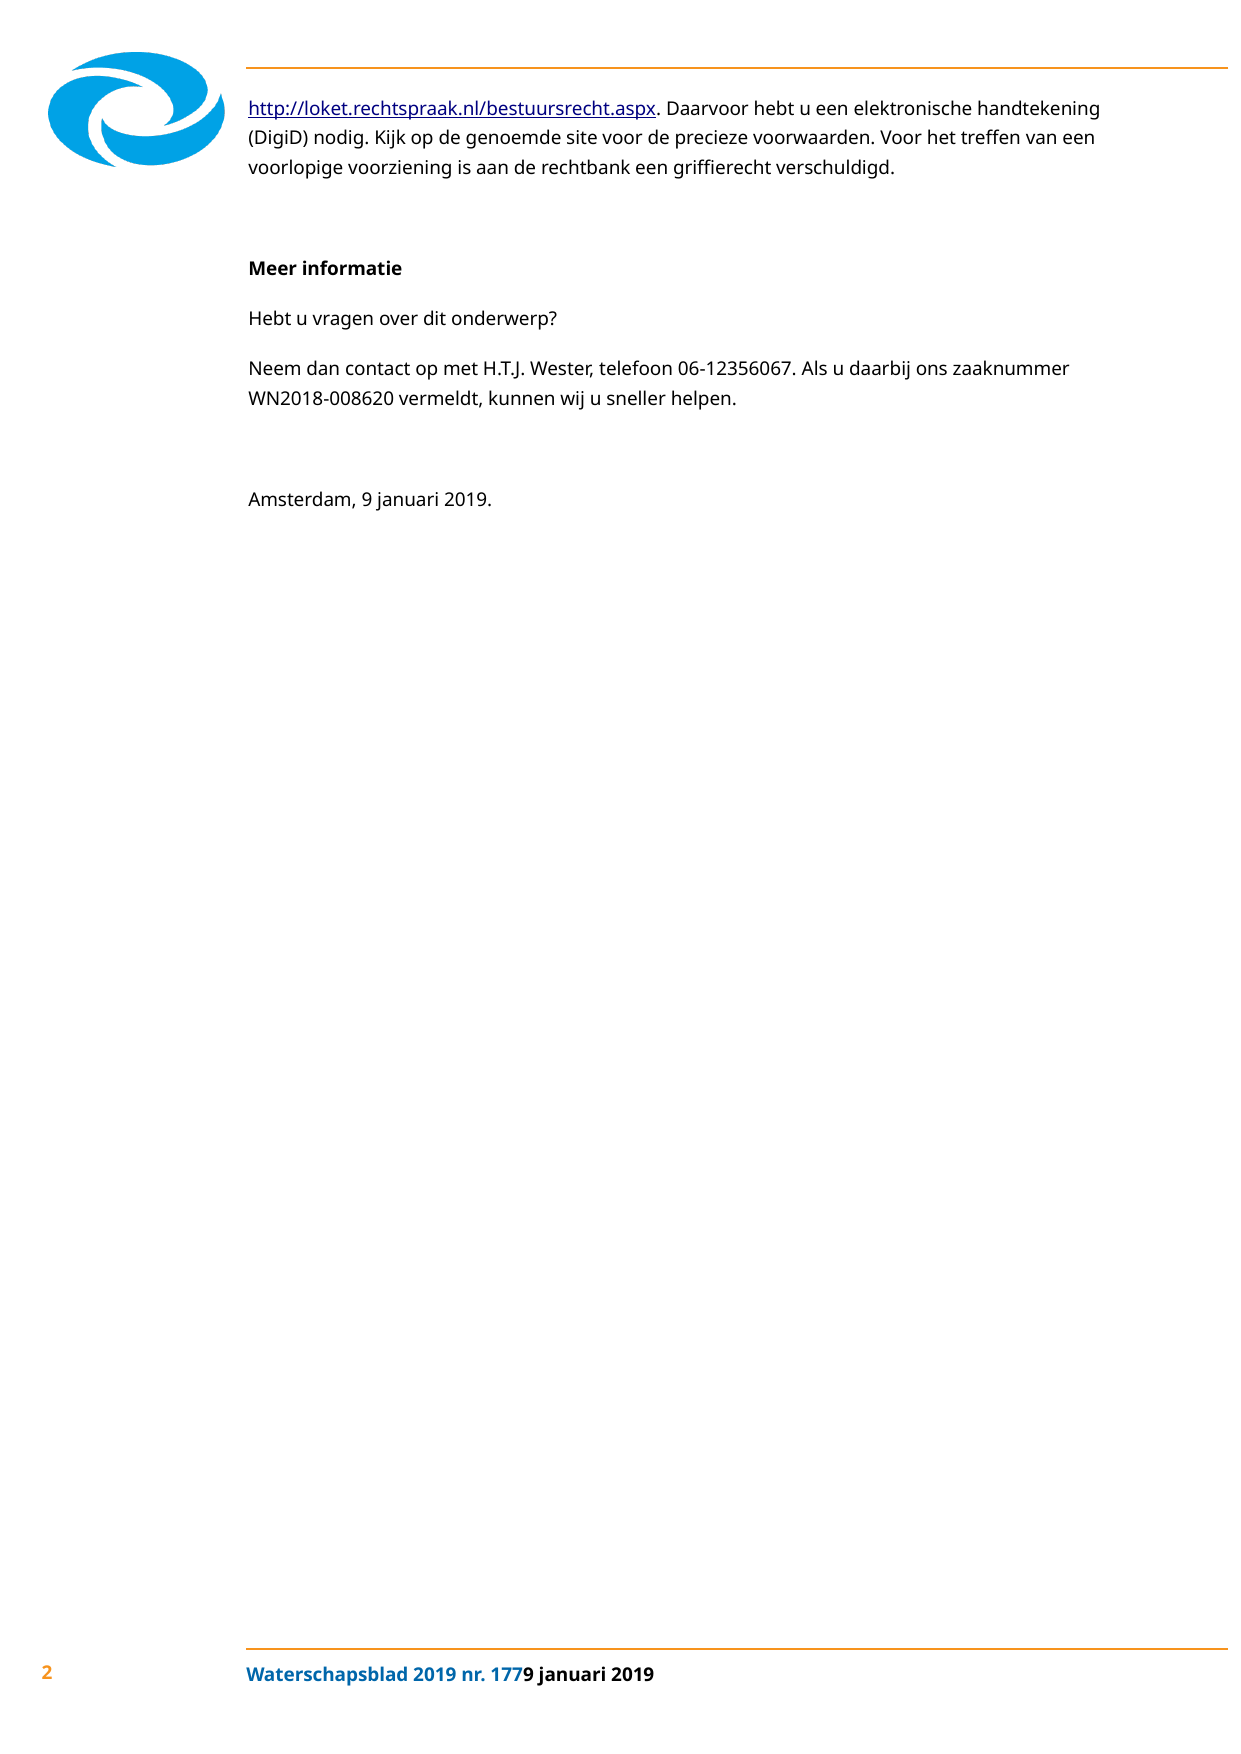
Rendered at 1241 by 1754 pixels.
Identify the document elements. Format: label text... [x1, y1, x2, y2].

text Meer informatie [248, 255, 1152, 281]
text Hebt u vragen over dit onderwerp? [248, 305, 1152, 331]
picture [41, 47, 231, 172]
text Neem dan contact op met H.T.J. Wester, telefoon 06-12356067. Als u daarbij ons zaaknummer WN2018-008620 vermeldt, kunnen wij u sneller helpen. [248, 356, 1152, 411]
text Amsterdam, 9 januari 2019. [248, 486, 1152, 512]
text http://loket.rechtspraak.nl/bestuursrecht.aspx. Daarvoor hebt u een elektronische handtekening (DigiD) nodig. Kijk op de genoemde site voor de precieze voorwaarden. Voor het treffen van een voorlopige voorziening is aan de rechtbank een griffierecht verschuldigd. [248, 95, 1152, 180]
